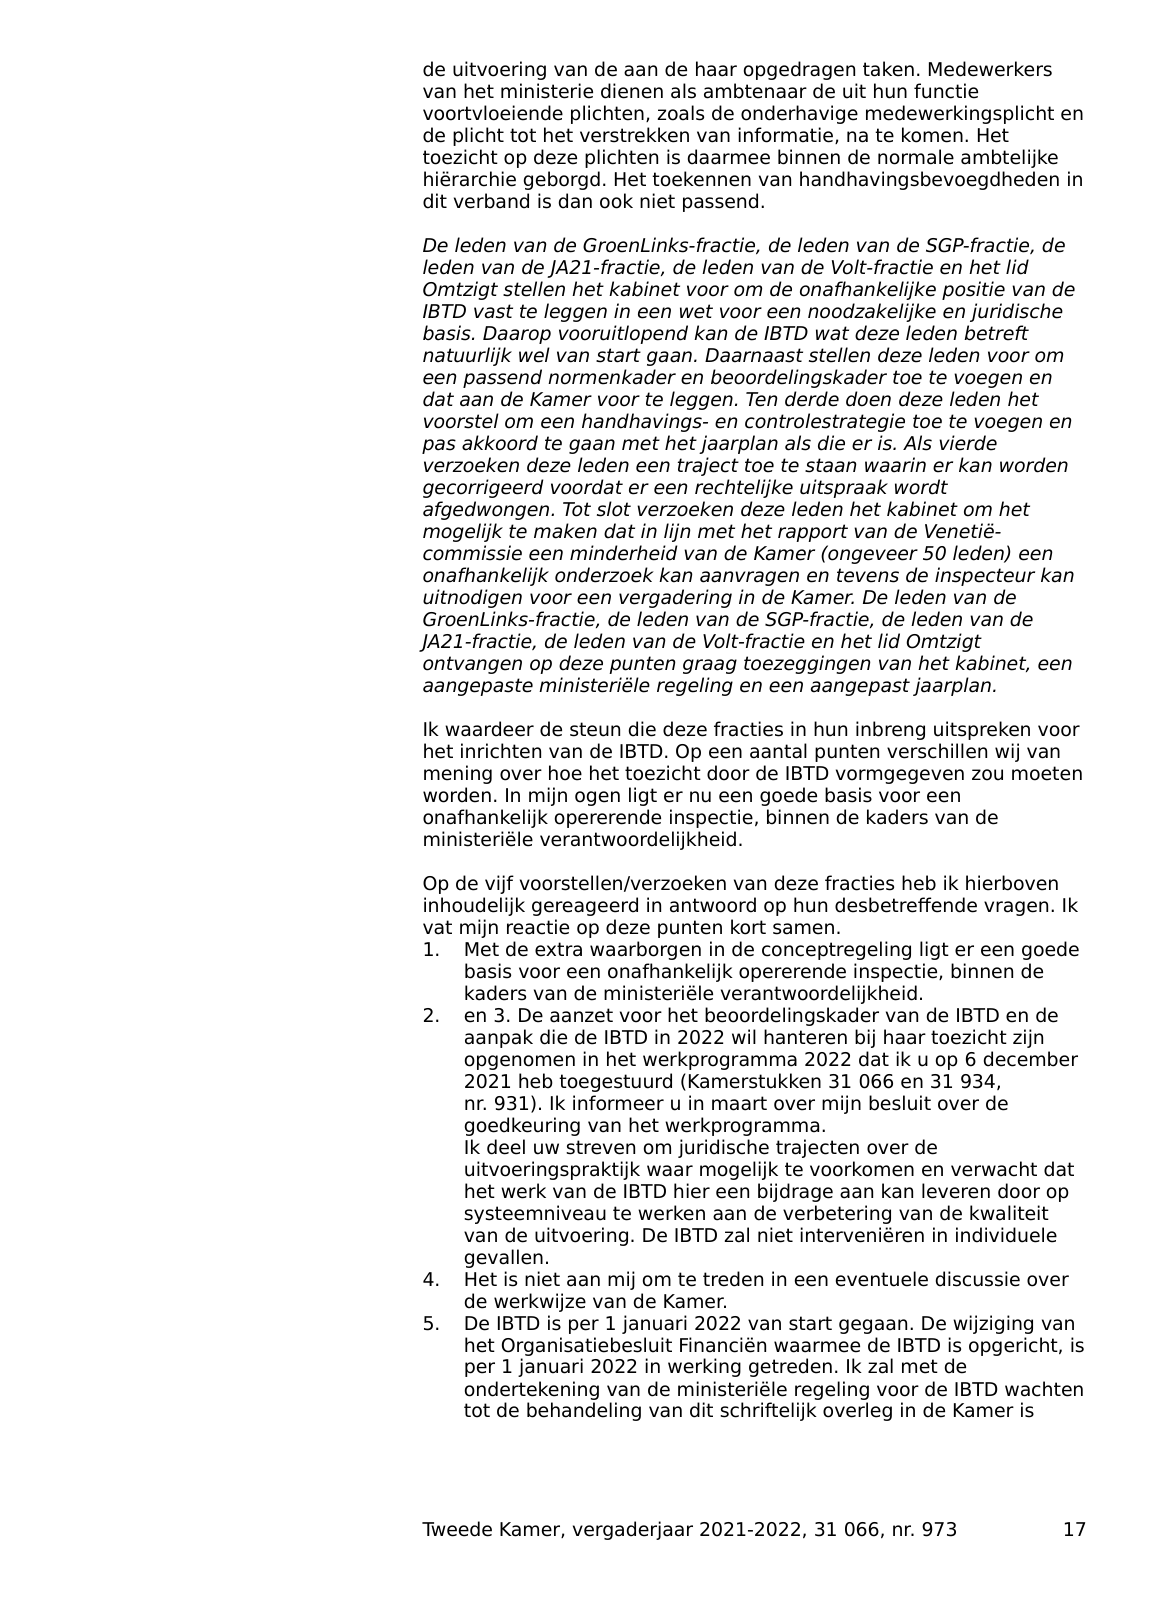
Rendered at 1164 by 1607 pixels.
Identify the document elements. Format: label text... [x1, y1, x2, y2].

text 2. en 3. De aanzet voor het beoordelingskader van de IBTD en de aanpak die de IBTD in 2022 wil hanteren bij haar toezicht zijn opgenomen in het werkprogramma 2022 dat ik u op 6 december 2021 heb toegestuurd (Kamerstukken 31 066 en 31 934, nr. 931). Ik informeer u in maart over mijn besluit over de goedkeuring van het werkprogramma. [422, 1005, 1087, 1137]
text 1. Met de extra waarborgen in de conceptregeling ligt er een goede basis voor een onafhankelijk opererende inspectie, binnen de kaders van de ministeriële verantwoordelijkheid. [422, 939, 1087, 1005]
text Op de vijf voorstellen/verzoeken van deze fracties heb ik hierboven inhoudelijk gereageerd in antwoord op hun desbetreffende vragen. Ik vat mijn reactie op deze punten kort samen. [422, 873, 1087, 939]
text Ik deel uw streven om juridische trajecten over de uitvoeringspraktijk waar mogelijk te voorkomen en verwacht dat het werk van de IBTD hier een bijdrage aan kan leveren door op systeemniveau te werken aan de verbetering van de kwaliteit van de uitvoering. De IBTD zal niet interveniëren in individuele gevallen. [464, 1137, 1087, 1268]
text 4. Het is niet aan mij om te treden in een eventuele discussie over de werkwijze van de Kamer. [422, 1268, 1087, 1312]
text De leden van de GroenLinks-fractie, de leden van de SGP-fractie, de leden van de JA21-fractie, de leden van de Volt-fractie en het lid Omtzigt stellen het kabinet voor om de onafhankelijke positie van de IBTD vast te leggen in een wet voor een noodzakelijke en juridische basis. Daarop vooruitlopend kan de IBTD wat deze leden betreft natuurlijk wel van start gaan. Daarnaast stellen deze leden voor om een passend normenkader en beoordelingskader toe te voegen en dat aan de Kamer voor te leggen. Ten derde doen deze leden het voorstel om een handhavings- en controlestrategie toe te voegen en pas akkoord te gaan met het jaarplan als die er is. Als vierde verzoeken deze leden een traject toe te staan waarin er kan worden gecorrigeerd voordat er een rechtelijke uitspraak wordt afgedwongen. Tot slot verzoeken deze leden het kabinet om het mogelijk te maken dat in lijn met het rapport van de Venetië-commissie een minderheid van de Kamer (ongeveer 50 leden) een onafhankelijk onderzoek kan aanvragen en tevens de inspecteur kan uitnodigen voor een vergadering in de Kamer. De leden van de GroenLinks-fractie, de leden van de SGP-fractie, de leden van de JA21-fractie, de leden van de Volt-fractie en het lid Omtzigt ontvangen op deze punten graag toezeggingen van het kabinet, een aangepaste ministeriële regeling en een aangepast jaarplan. [422, 235, 1087, 697]
text 5. De IBTD is per 1 januari 2022 van start gegaan. De wijziging van het Organisatiebesluit Financiën waarmee de IBTD is opgericht, is per 1 januari 2022 in werking getreden. Ik zal met de ondertekening van de ministeriële regeling voor de IBTD wachten tot de behandeling van dit schriftelijk overleg in de Kamer is [422, 1312, 1087, 1422]
text de uitvoering van de aan de haar opgedragen taken. Medewerkers van het ministerie dienen als ambtenaar de uit hun functie voortvloeiende plichten, zoals de onderhavige medewerkingsplicht en de plicht tot het verstrekken van informatie, na te komen. Het toezicht op deze plichten is daarmee binnen de normale ambtelijke hiërarchie geborgd. Het toekennen van handhavingsbevoegdheden in dit verband is dan ook niet passend. [422, 59, 1087, 213]
text Ik waardeer de steun die deze fracties in hun inbreng uitspreken voor het inrichten van de IBTD. Op een aantal punten verschillen wij van mening over hoe het toezicht door de IBTD vormgegeven zou moeten worden. In mijn ogen ligt er nu een goede basis voor een onafhankelijk opererende inspectie, binnen de kaders van de ministeriële verantwoordelijkheid. [422, 719, 1087, 851]
